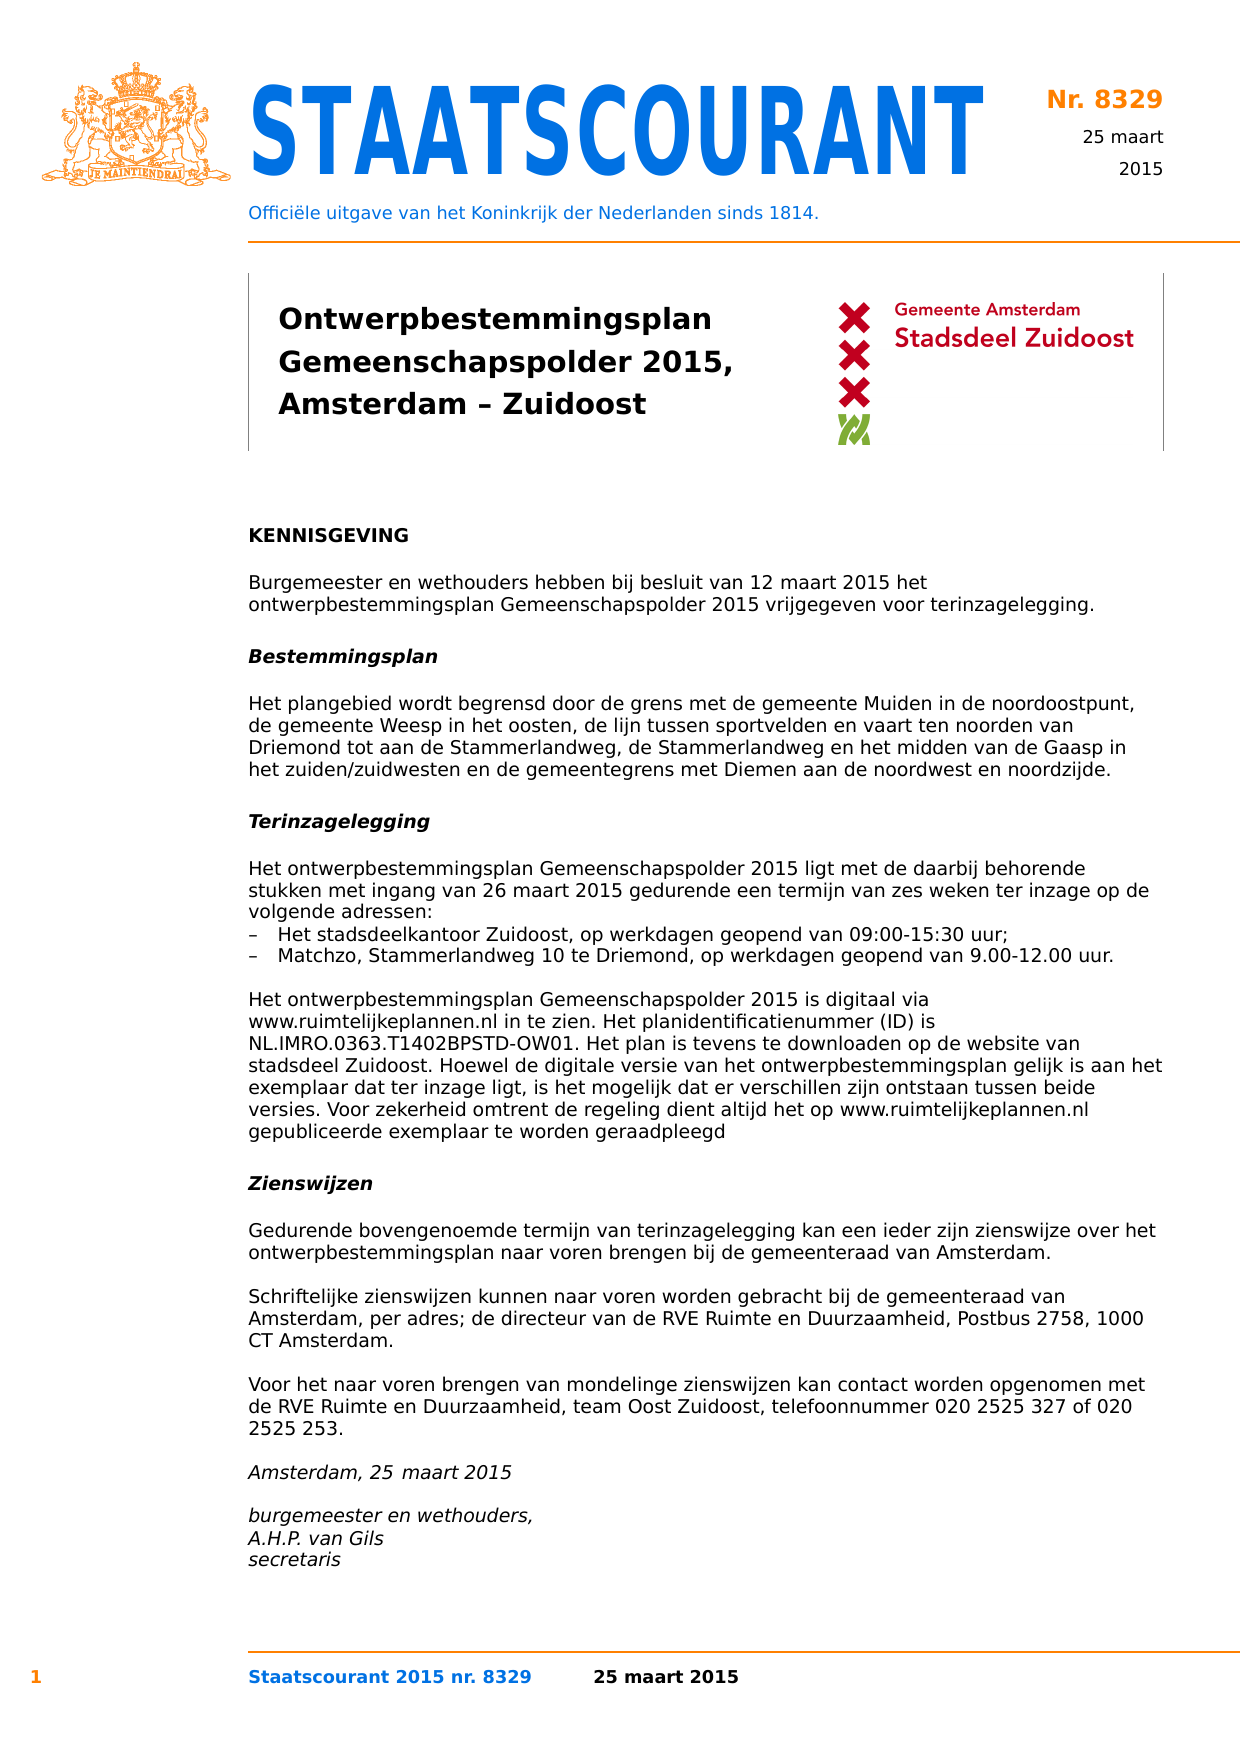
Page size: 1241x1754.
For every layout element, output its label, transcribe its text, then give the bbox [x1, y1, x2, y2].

subtitle KENNISGEVING [248, 525, 1163, 547]
subtitle Bestemmingsplan [248, 646, 1163, 668]
subtitle Terinzagelegging [248, 811, 1163, 832]
text Het plangebied wordt begrensd door de grens met de gemeente Muiden in de noordoostpunt, de gemeente Weesp in het oosten, de lijn tussen sportvelden en vaart ten noorden van Driemond tot aan de Stammerlandweg, de Stammerlandweg en het midden van de Gaasp in het zuiden/zuidwesten en de gemeentegrens met Diemen aan de noordwest en noordzijde. [248, 693, 1163, 781]
table_header Nr. 8329 [998, 62, 1240, 121]
text Schriftelijke zienswijzen kunnen naar voren worden gebracht bij de gemeenteraad van Amsterdam, per adres; de directeur van de RVE Ruimte en Duurzaamheid, Postbus 2758, 1000 CT Amsterdam. [248, 1286, 1163, 1352]
text Het ontwerpbestemmingsplan Gemeenschapspolder 2015 is digitaal via www.ruimtelijkeplannen.nl in te zien. Het planidentificatienummer (ID) is NL.IMRO.0363.T1402BPSTD-OW01. Het plan is tevens te downloaden op de website van stadsdeel Zuidoost. Hoewel de digitale versie van het ontwerpbestemmingsplan gelijk is aan het exemplaar dat ter inzage ligt, is het mogelijk dat er verschillen zijn ontstaan tussen beide versies. Voor zekerheid omtrent de regeling dient altijd het op www.ruimtelijkeplannen.nl gepubliceerde exemplaar te worden geraadpleegd [248, 989, 1163, 1143]
picture [838, 302, 1134, 445]
text Voor het naar voren brengen van mondelinge zienswijzen kan contact worden opgenomen met de RVE Ruimte en Duurzaamheid, team Oost Zuidoost, telefoonnummer 020 2525 327 of 020 2525 253. [248, 1374, 1163, 1440]
table_header STAATSCOURANT [248, 62, 998, 203]
text Amsterdam, 25 maart 2015 [248, 1462, 1163, 1483]
table_header [25, 62, 248, 241]
subtitle Zienswijzen [248, 1173, 1163, 1195]
text Gedurende bovengenoemde termijn van terinzagelegging kan een ieder zijn zienswijze over het ontwerpbestemmingsplan naar voren brengen bij de gemeenteraad van Amsterdam. [248, 1220, 1163, 1264]
text – Het stadsdeelkantoor Zuidoost, op werkdagen geopend van 09:00-15:30 uur; [248, 923, 1163, 945]
table_cell Officiële uitgave van het Koninkrijk der Nederlanden sinds 1814. [248, 203, 1240, 241]
text – Matchzo, Stammerlandweg 10 te Driemond, op werkdagen geopend van 9.00-12.00 uur. [248, 945, 1163, 967]
table_cell 25 maart [998, 121, 1240, 153]
text Het ontwerpbestemmingsplan Gemeenschapspolder 2015 ligt met de daarbij behorende stukken met ingang van 26 maart 2015 gedurende een termijn van zes weken ter inzage op de volgende adressen: [248, 857, 1163, 923]
text burgemeester en wethouders, A.H.P. van Gils secretaris [248, 1505, 1163, 1571]
text Burgemeester en wethouders hebben bij besluit van 12 maart 2015 het ontwerpbestemmingsplan Gemeenschapspolder 2015 vrijgegeven voor terinzagelegging. [248, 572, 1163, 616]
subtitle Ontwerpbestemmingsplan Gemeenschapspolder 2015, Amsterdam – Zuidoost [249, 273, 1163, 451]
picture [41, 62, 231, 186]
table_cell 2015 [998, 153, 1240, 203]
